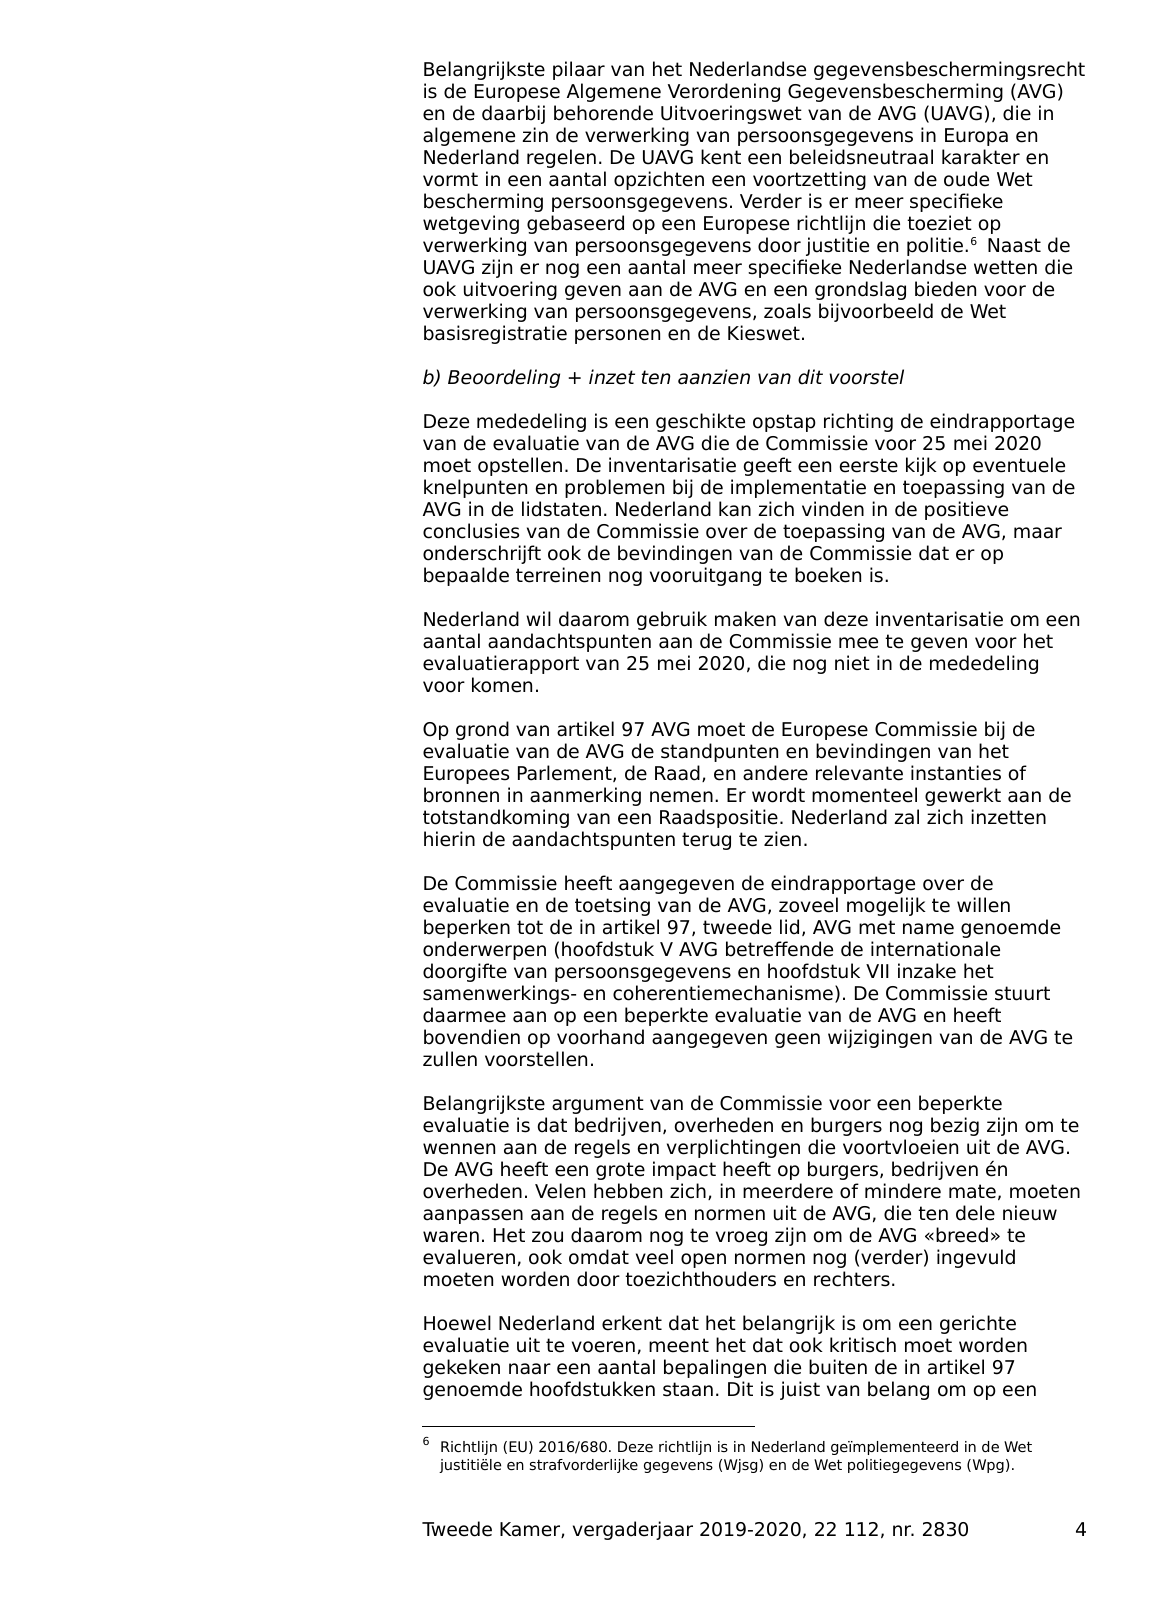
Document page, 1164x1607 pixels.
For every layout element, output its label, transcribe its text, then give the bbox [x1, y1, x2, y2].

text Nederland wil daarom gebruik maken van deze inventarisatie om een aantal aandachtspunten aan de Commissie mee te geven voor het evaluatierapport van 25 mei 2020, die nog niet in de mededeling voor komen. [422, 609, 1087, 697]
text Op grond van artikel 97 AVG moet de Europese Commissie bij de evaluatie van de AVG de standpunten en bevindingen van het Europees Parlement, de Raad, en andere relevante instanties of bronnen in aanmerking nemen. Er wordt momenteel gewerkt aan de totstandkoming van een Raadspositie. Nederland zal zich inzetten hierin de aandachtspunten terug te zien. [422, 719, 1087, 851]
text Deze mededeling is een geschikte opstap richting de eindrapportage van de evaluatie van de AVG die de Commissie voor 25 mei 2020 moet opstellen. De inventarisatie geeft een eerste kijk op eventuele knelpunten en problemen bij de implementatie en toepassing van de AVG in de lidstaten. Nederland kan zich vinden in de positieve conclusies van de Commissie over de toepassing van de AVG, maar onderschrijft ook de bevindingen van de Commissie dat er op bepaalde terreinen nog vooruitgang te boeken is. [422, 411, 1087, 587]
text Belangrijkste pilaar van het Nederlandse gegevensbeschermingsrecht is de Europese Algemene Verordening Gegevensbescherming (AVG) en de daarbij behorende Uitvoeringswet van de AVG (UAVG), die in algemene zin de verwerking van persoonsgegevens in Europa en Nederland regelen. De UAVG kent een beleidsneutraal karakter en vormt in een aantal opzichten een voortzetting van de oude Wet bescherming persoonsgegevens. Verder is er meer specifieke wetgeving gebaseerd op een Europese richtlijn die toeziet op verwerking van persoonsgegevens door justitie en politie. Naast de UAVG zijn er nog een aantal meer specifieke Nederlandse wetten die ook uitvoering geven aan de AVG en een grondslag bieden voor de verwerking van persoonsgegevens, zoals bijvoorbeeld de Wet basisregistratie personen en de Kieswet. [422, 59, 1087, 345]
subtitle b) Beoordeling + inzet ten aanzien van dit voorstel [422, 367, 1087, 389]
text Belangrijkste argument van de Commissie voor een beperkte evaluatie is dat bedrijven, overheden en burgers nog bezig zijn om te wennen aan de regels en verplichtingen die voortvloeien uit de AVG. De AVG heeft een grote impact heeft op burgers, bedrijven én overheden. Velen hebben zich, in meerdere of mindere mate, moeten aanpassen aan de regels en normen uit de AVG, die ten dele nieuw waren. Het zou daarom nog te vroeg zijn om de AVG «breed» te evalueren, ook omdat veel open normen nog (verder) ingevuld moeten worden door toezichthouders en rechters. [422, 1093, 1087, 1291]
text De Commissie heeft aangegeven de eindrapportage over de evaluatie en de toetsing van de AVG, zoveel mogelijk te willen beperken tot de in artikel 97, tweede lid, AVG met name genoemde onderwerpen (hoofdstuk V AVG betreffende de internationale doorgifte van persoonsgegevens en hoofdstuk VII inzake het samenwerkings- en coherentiemechanisme). De Commissie stuurt daarmee aan op een beperkte evaluatie van de AVG en heeft bovendien op voorhand aangegeven geen wijzigingen van de AVG te zullen voorstellen. [422, 873, 1087, 1071]
text Hoewel Nederland erkent dat het belangrijk is om een gerichte evaluatie uit te voeren, meent het dat ook kritisch moet worden gekeken naar een aantal bepalingen die buiten de in artikel 97 genoemde hoofdstukken staan. Dit is juist van belang om op een [422, 1313, 1087, 1401]
text Richtlijn (EU) 2016/680. Deze richtlijn is in Nederland geïmplementeerd in de Wet justitiële en strafvorderlijke gegevens (Wjsg) en de Wet politiegegevens (Wpg). [422, 1435, 1087, 1474]
